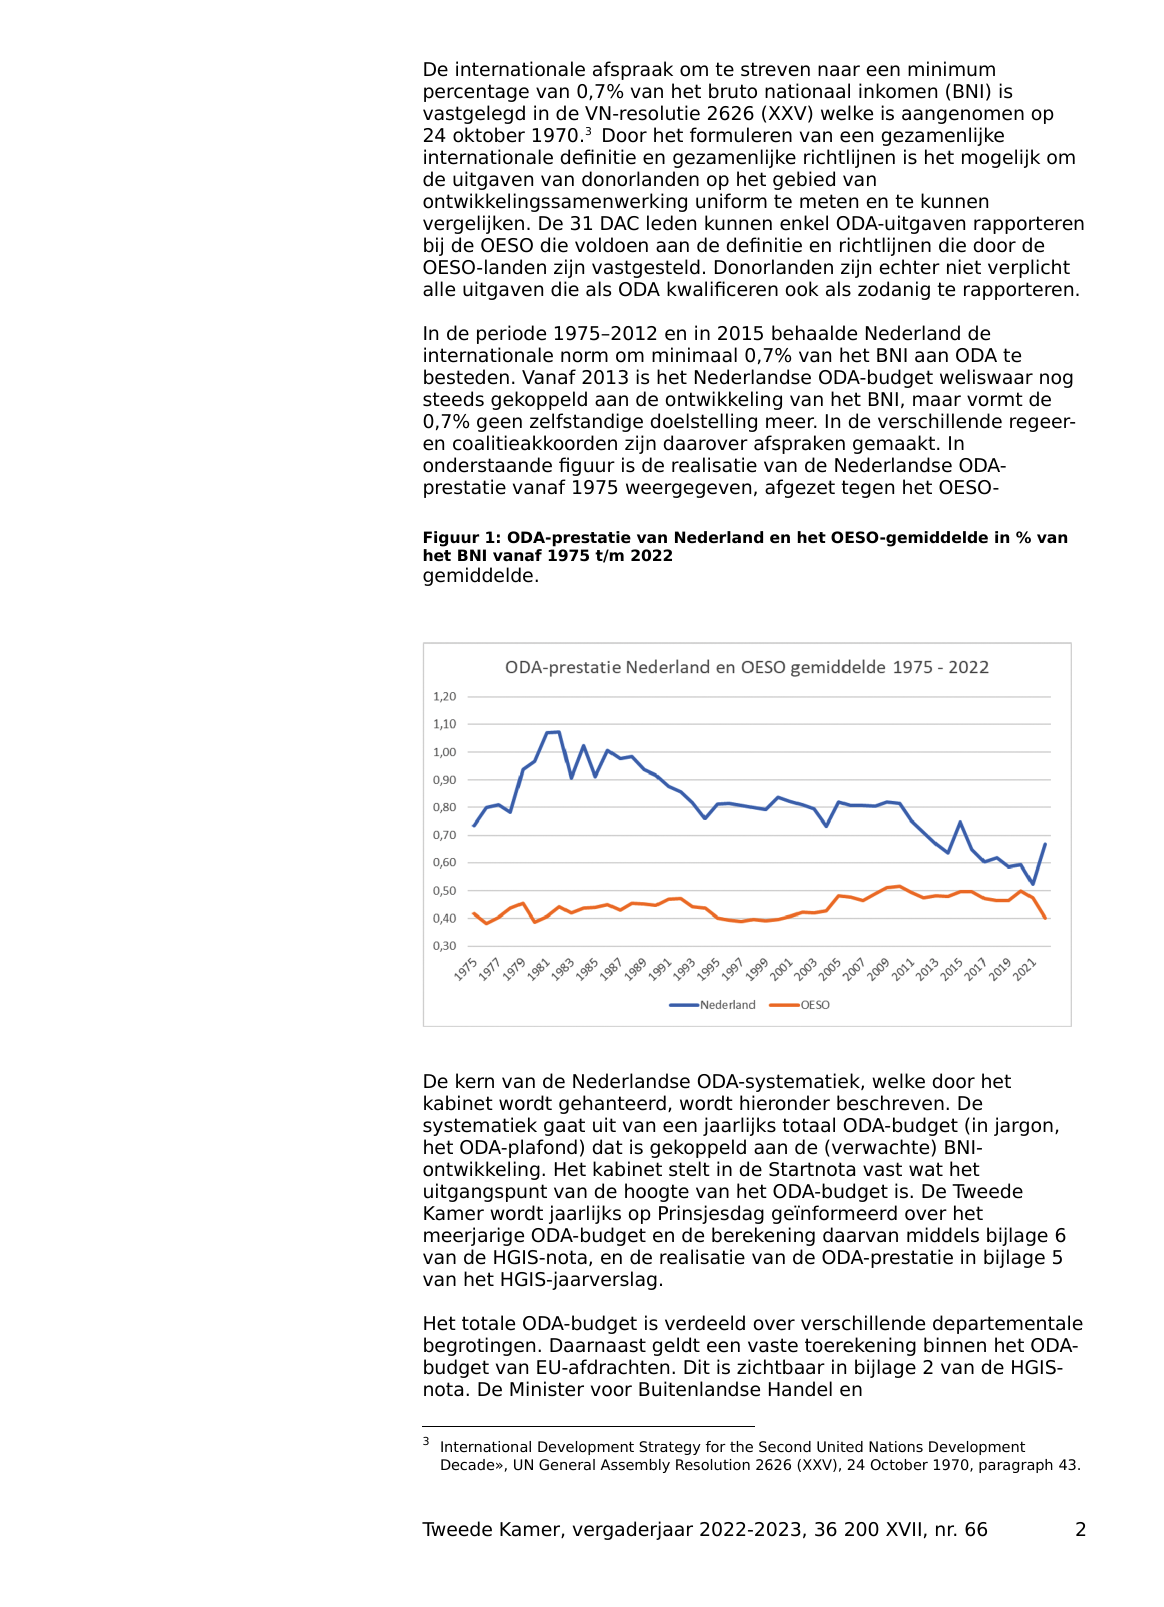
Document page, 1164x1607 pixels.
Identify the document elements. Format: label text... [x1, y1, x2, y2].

text De internationale afspraak om te streven naar een minimum percentage van 0,7% van het bruto nationaal inkomen (BNI) is vastgelegd in de VN-resolutie 2626 (XXV) welke is aangenomen op 24 oktober 1970. Door het formuleren van een gezamenlijke internationale definitie en gezamenlijke richtlijnen is het mogelijk om de uitgaven van donorlanden op het gebied van ontwikkelingssamenwerking uniform te meten en te kunnen vergelijken. De 31 DAC leden kunnen enkel ODA-uitgaven rapporteren bij de OESO die voldoen aan de definitie en richtlijnen die door de OESO-landen zijn vastgesteld. Donorlanden zijn echter niet verplicht alle uitgaven die als ODA kwalificeren ook als zodanig te rapporteren. [422, 59, 1087, 301]
text In de periode 1975–2012 en in 2015 behaalde Nederland de internationale norm om minimaal 0,7% van het BNI aan ODA te besteden. Vanaf 2013 is het Nederlandse ODA-budget weliswaar nog steeds gekoppeld aan de ontwikkeling van het BNI, maar vormt de 0,7% geen zelfstandige doelstelling meer. In de verschillende regeer- en coalitieakkoorden zijn daarover afspraken gemaakt. In onderstaande figuur is de realisatie van de Nederlandse ODA-prestatie vanaf 1975 weergegeven, afgezet tegen het OESO-gemiddelde. [422, 323, 1087, 587]
text International Development Strategy for the Second United Nations Development Decade», UN General Assembly Resolution 2626 (XXV), 24 October 1970, paragraph 43. [422, 1435, 1087, 1474]
picture [422, 642, 1072, 1027]
text De kern van de Nederlandse ODA-systematiek, welke door het kabinet wordt gehanteerd, wordt hieronder beschreven. De systematiek gaat uit van een jaarlijks totaal ODA-budget (in jargon, het ODA-plafond) dat is gekoppeld aan de (verwachte) BNI-ontwikkeling. Het kabinet stelt in de Startnota vast wat het uitgangspunt van de hoogte van het ODA-budget is. De Tweede Kamer wordt jaarlijks op Prinsjesdag geïnformeerd over het meerjarige ODA-budget en de berekening daarvan middels bijlage 6 van de HGIS-nota, en de realisatie van de ODA-prestatie in bijlage 5 van het HGIS-jaarverslag. [422, 1071, 1087, 1291]
text Figuur 1: ODA-prestatie van Nederland en het OESO-gemiddelde in % van het BNI vanaf 1975 t/m 2022 [422, 529, 1072, 565]
text Het totale ODA-budget is verdeeld over verschillende departementale begrotingen. Daarnaast geldt een vaste toerekening binnen het ODA-budget van EU-afdrachten. Dit is zichtbaar in bijlage 2 van de HGIS-nota. De Minister voor Buitenlandse Handel en [422, 1313, 1087, 1401]
